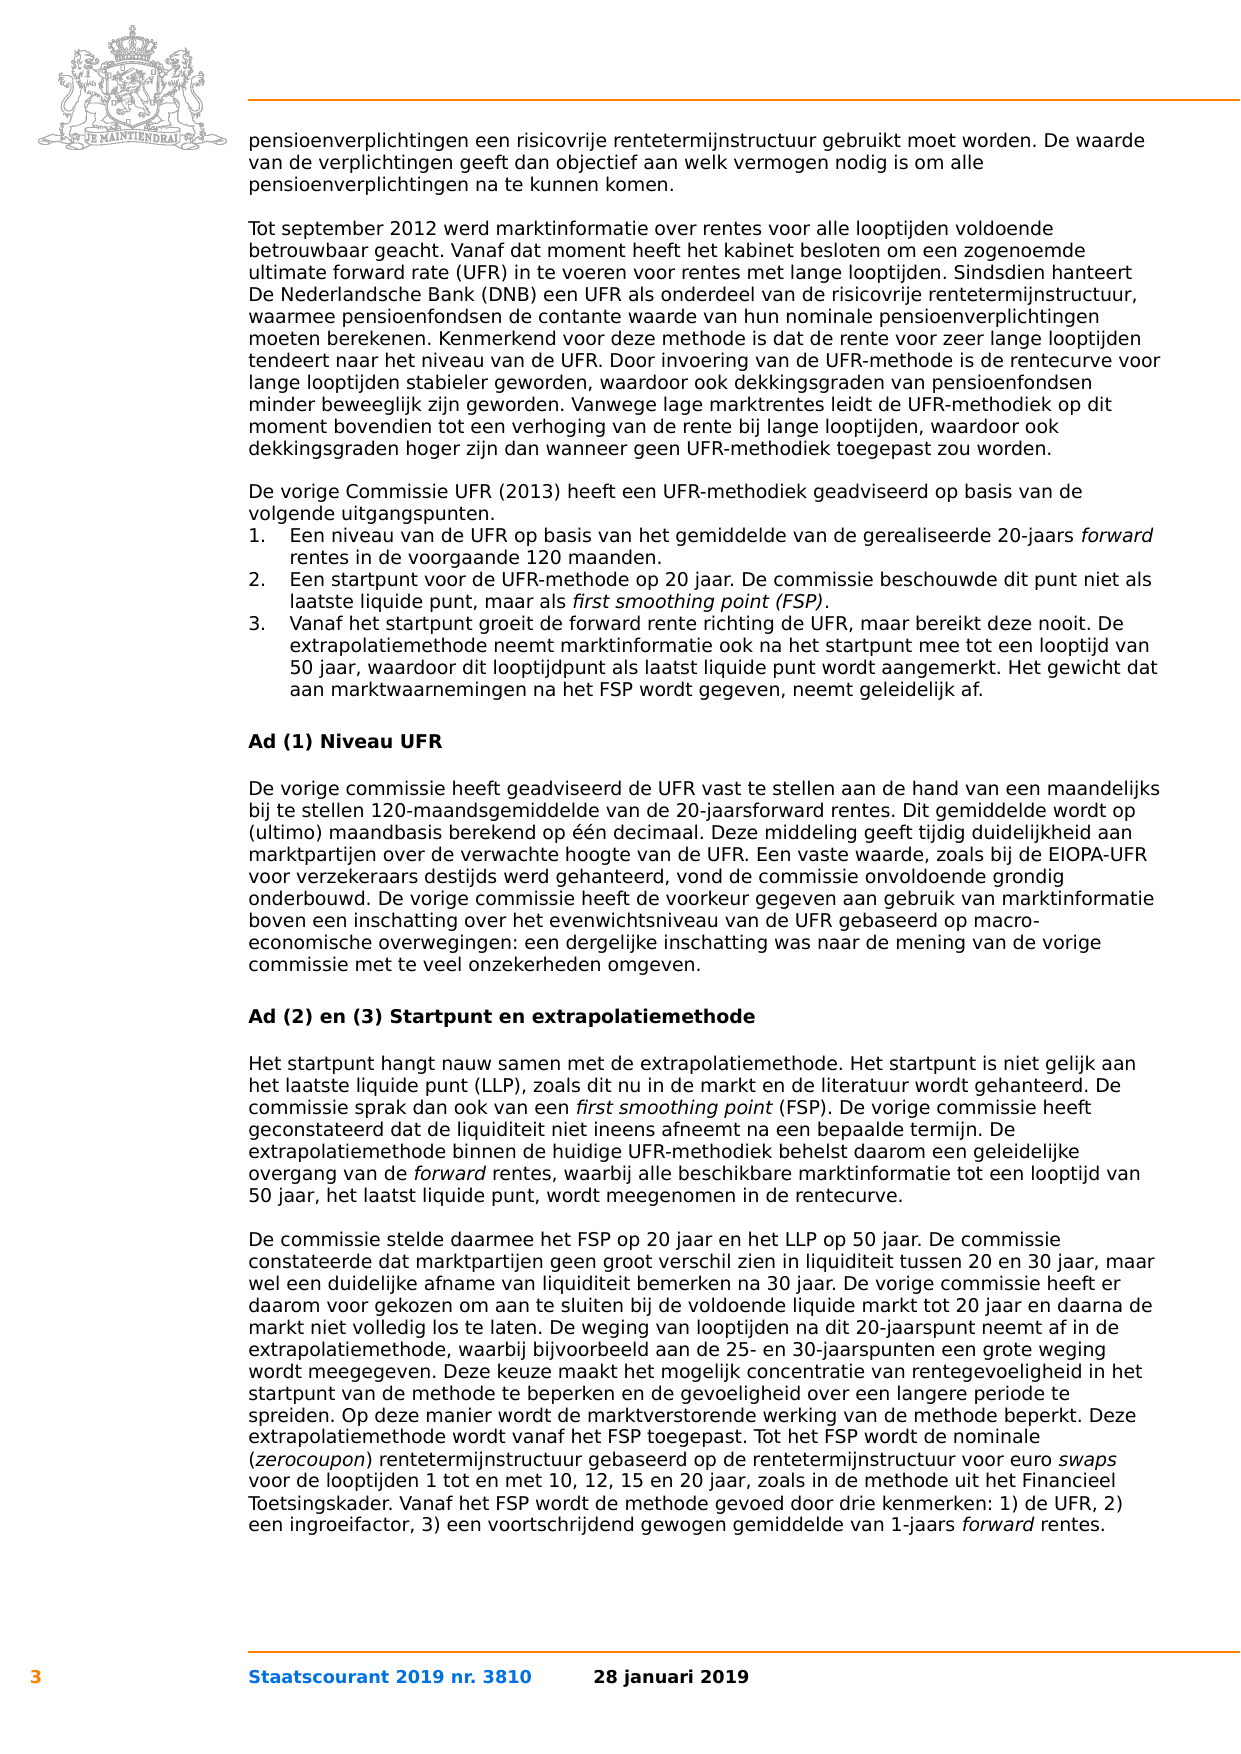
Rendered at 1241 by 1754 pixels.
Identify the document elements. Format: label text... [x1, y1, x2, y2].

subtitle Ad (2) en (3) Startpunt en extrapolatiemethode [248, 1006, 1163, 1028]
subtitle Ad (1) Niveau UFR [248, 731, 1163, 753]
picture [38, 25, 227, 150]
text De commissie stelde daarmee het FSP op 20 jaar en het LLP op 50 jaar. De commissie constateerde dat marktpartijen geen groot verschil zien in liquiditeit tussen 20 en 30 jaar, maar wel een duidelijke afname van liquiditeit bemerken na 30 jaar. De vorige commissie heeft er daarom voor gekozen om aan te sluiten bij de voldoende liquide markt tot 20 jaar en daarna de markt niet volledig los te laten. De weging van looptijden na dit 20-jaarspunt neemt af in de extrapolatiemethode, waarbij bijvoorbeeld aan de 25- en 30-jaarspunten een grote weging wordt meegegeven. Deze keuze maakt het mogelijk concentratie van rentegevoeligheid in het startpunt van de methode te beperken en de gevoeligheid over een langere periode te spreiden. Op deze manier wordt de marktverstorende werking van de methode beperkt. Deze extrapolatiemethode wordt vanaf het FSP toegepast. Tot het FSP wordt de nominale (zerocoupon) rentetermijnstructuur gebaseerd op de rentetermijnstructuur voor euro swaps voor de looptijden 1 tot en met 10, 12, 15 en 20 jaar, zoals in de methode uit het Financieel Toetsingskader. Vanaf het FSP wordt de methode gevoed door drie kenmerken: 1) de UFR, 2) een ingroeifactor, 3) een voortschrijdend gewogen gemiddelde van 1-jaars forward rentes. [248, 1229, 1163, 1536]
text pensioenverplichtingen een risicovrije rentetermijnstructuur gebruikt moet worden. De waarde van de verplichtingen geeft dan objectief aan welk vermogen nodig is om alle pensioenverplichtingen na te kunnen komen. [248, 130, 1163, 196]
text Het startpunt hangt nauw samen met de extrapolatiemethode. Het startpunt is niet gelijk aan het laatste liquide punt (LLP), zoals dit nu in de markt en de literatuur wordt gehanteerd. De commissie sprak dan ook van een first smoothing point (FSP). De vorige commissie heeft geconstateerd dat de liquiditeit niet ineens afneemt na een bepaalde termijn. De extrapolatiemethode binnen de huidige UFR-methodiek behelst daarom een geleidelijke overgang van de forward rentes, waarbij alle beschikbare marktinformatie tot een looptijd van 50 jaar, het laatst liquide punt, wordt meegenomen in de rentecurve. [248, 1053, 1163, 1207]
text De vorige commissie heeft geadviseerd de UFR vast te stellen aan de hand van een maandelijks bij te stellen 120-maandsgemiddelde van de 20-jaarsforward rentes. Dit gemiddelde wordt op (ultimo) maandbasis berekend op één decimaal. Deze middeling geeft tijdig duidelijkheid aan marktpartijen over de verwachte hoogte van de UFR. Een vaste waarde, zoals bij de EIOPA-UFR voor verzekeraars destijds werd gehanteerd, vond de commissie onvoldoende grondig onderbouwd. De vorige commissie heeft de voorkeur gegeven aan gebruik van marktinformatie boven een inschatting over het evenwichtsniveau van de UFR gebaseerd op macro-economische overwegingen: een dergelijke inschatting was naar de mening van de vorige commissie met te veel onzekerheden omgeven. [248, 778, 1163, 976]
text Tot september 2012 werd marktinformatie over rentes voor alle looptijden voldoende betrouwbaar geacht. Vanaf dat moment heeft het kabinet besloten om een zogenoemde ultimate forward rate (UFR) in te voeren voor rentes met lange looptijden. Sindsdien hanteert De Nederlandsche Bank (DNB) een UFR als onderdeel van de risicovrije rentetermijnstructuur, waarmee pensioenfondsen de contante waarde van hun nominale pensioenverplichtingen moeten berekenen. Kenmerkend voor deze methode is dat de rente voor zeer lange looptijden tendeert naar het niveau van de UFR. Door invoering van de UFR-methode is de rentecurve voor lange looptijden stabieler geworden, waardoor ook dekkingsgraden van pensioenfondsen minder beweeglijk zijn geworden. Vanwege lage marktrentes leidt de UFR-methodiek op dit moment bovendien tot een verhoging van de rente bij lange looptijden, waardoor ook dekkingsgraden hoger zijn dan wanneer geen UFR-methodiek toegepast zou worden. [248, 218, 1163, 459]
text 3. Vanaf het startpunt groeit de forward rente richting de UFR, maar bereikt deze nooit. De extrapolatiemethode neemt marktinformatie ook na het startpunt mee tot een looptijd van 50 jaar, waardoor dit looptijdpunt als laatst liquide punt wordt aangemerkt. Het gewicht dat aan marktwaarnemingen na het FSP wordt gegeven, neemt geleidelijk af. [248, 613, 1163, 701]
text 2. Een startpunt voor de UFR-methode op 20 jaar. De commissie beschouwde dit punt niet als laatste liquide punt, maar als first smoothing point (FSP). [248, 569, 1163, 613]
text 1. Een niveau van de UFR op basis van het gemiddelde van de gerealiseerde 20-jaars forward rentes in de voorgaande 120 maanden. [248, 525, 1163, 569]
text De vorige Commissie UFR (2013) heeft een UFR-methodiek geadviseerd op basis van de volgende uitgangspunten. [248, 481, 1163, 525]
